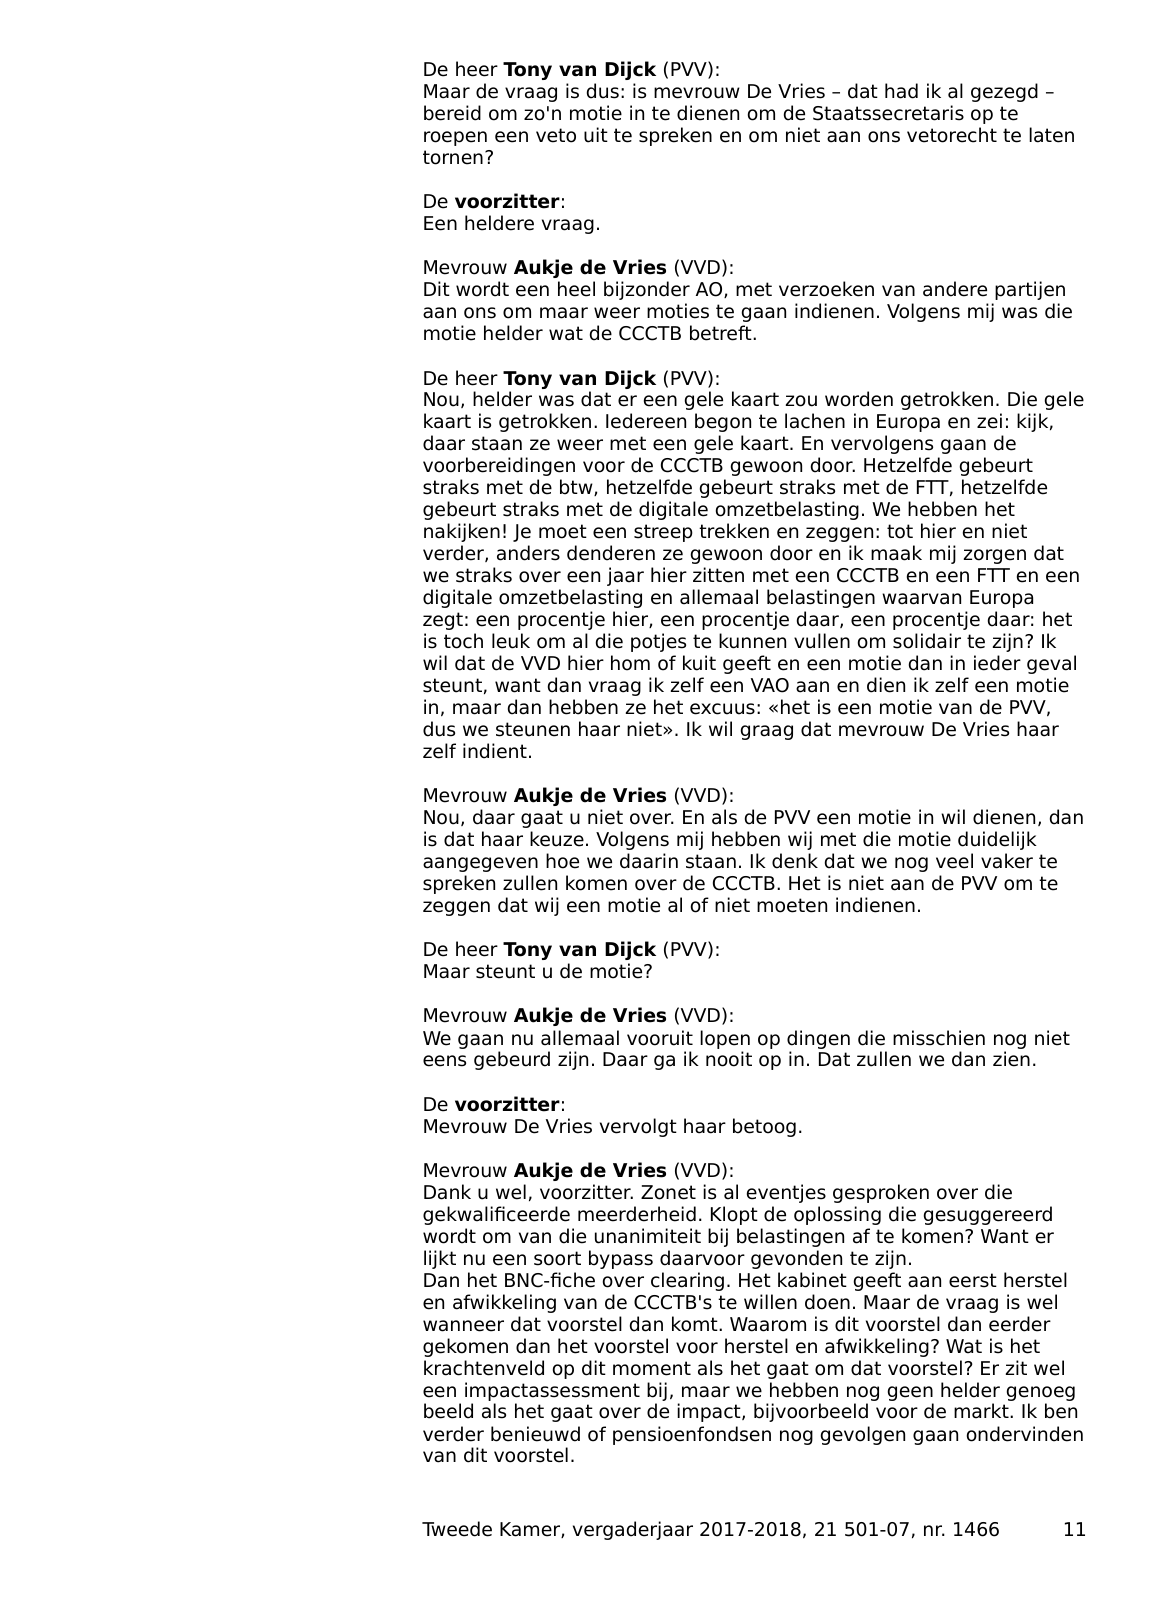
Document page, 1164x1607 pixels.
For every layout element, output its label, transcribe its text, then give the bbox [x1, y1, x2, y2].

text Mevrouw Aukje de Vries (VVD): [422, 257, 1087, 279]
text Mevrouw Aukje de Vries (VVD): [422, 1160, 1087, 1182]
text De voorzitter: [422, 191, 1087, 213]
text De heer Tony van Dijck (PVV): [422, 939, 1087, 961]
text Mevrouw De Vries vervolgt haar betoog. [422, 1116, 1087, 1137]
text Mevrouw Aukje de Vries (VVD): [422, 785, 1087, 807]
text Een heldere vraag. [422, 213, 1087, 235]
text Maar de vraag is dus: is mevrouw De Vries – dat had ik al gezegd – bereid om zo'n motie in te dienen om de Staatssecretaris op te roepen een veto uit te spreken en om niet aan ons vetorecht te laten tornen? [422, 81, 1087, 169]
text De voorzitter: [422, 1093, 1087, 1116]
text Nou, helder was dat er een gele kaart zou worden getrokken. Die gele kaart is getrokken. Iedereen begon te lachen in Europa en zei: kijk, daar staan ze weer met een gele kaart. En vervolgens gaan de voorbereidingen voor de CCCTB gewoon door. Hetzelfde gebeurt straks met de btw, hetzelfde gebeurt straks met de FTT, hetzelfde gebeurt straks met de digitale omzetbelasting. We hebben het nakijken! Je moet een streep trekken en zeggen: tot hier en niet verder, anders denderen ze gewoon door en ik maak mij zorgen dat we straks over een jaar hier zitten met een CCCTB en een FTT en een digitale omzetbelasting en allemaal belastingen waarvan Europa zegt: een procentje hier, een procentje daar, een procentje daar: het is toch leuk om al die potjes te kunnen vullen om solidair te zijn? Ik wil dat de VVD hier hom of kuit geeft en een motie dan in ieder geval steunt, want dan vraag ik zelf een VAO aan en dien ik zelf een motie in, maar dan hebben ze het excuus: «het is een motie van de PVV, dus we steunen haar niet». Ik wil graag dat mevrouw De Vries haar zelf indient. [422, 389, 1087, 763]
text We gaan nu allemaal vooruit lopen op dingen die misschien nog niet eens gebeurd zijn. Daar ga ik nooit op in. Dat zullen we dan zien. [422, 1027, 1087, 1071]
text Mevrouw Aukje de Vries (VVD): [422, 1005, 1087, 1027]
text Dit wordt een heel bijzonder AO, met verzoeken van andere partijen aan ons om maar weer moties te gaan indienen. Volgens mij was die motie helder wat de CCCTB betreft. [422, 279, 1087, 345]
text Dan het BNC-fiche over clearing. Het kabinet geeft aan eerst herstel en afwikkeling van de CCCTB's te willen doen. Maar de vraag is wel wanneer dat voorstel dan komt. Waarom is dit voorstel dan eerder gekomen dan het voorstel voor herstel en afwikkeling? Wat is het krachtenveld op dit moment als het gaat om dat voorstel? Er zit wel een impactassessment bij, maar we hebben nog geen helder genoeg beeld als het gaat over de impact, bijvoorbeeld voor de markt. Ik ben verder benieuwd of pensioenfondsen nog gevolgen gaan ondervinden van dit voorstel. [422, 1269, 1087, 1467]
text Nou, daar gaat u niet over. En als de PVV een motie in wil dienen, dan is dat haar keuze. Volgens mij hebben wij met die motie duidelijk aangegeven hoe we daarin staan. Ik denk dat we nog veel vaker te spreken zullen komen over de CCCTB. Het is niet aan de PVV om te zeggen dat wij een motie al of niet moeten indienen. [422, 807, 1087, 917]
text De heer Tony van Dijck (PVV): [422, 59, 1087, 81]
text Maar steunt u de motie? [422, 961, 1087, 983]
text Dank u wel, voorzitter. Zonet is al eventjes gesproken over die gekwalificeerde meerderheid. Klopt de oplossing die gesuggereerd wordt om van die unanimiteit bij belastingen af te komen? Want er lijkt nu een soort bypass daarvoor gevonden te zijn. [422, 1182, 1087, 1269]
text De heer Tony van Dijck (PVV): [422, 367, 1087, 389]
